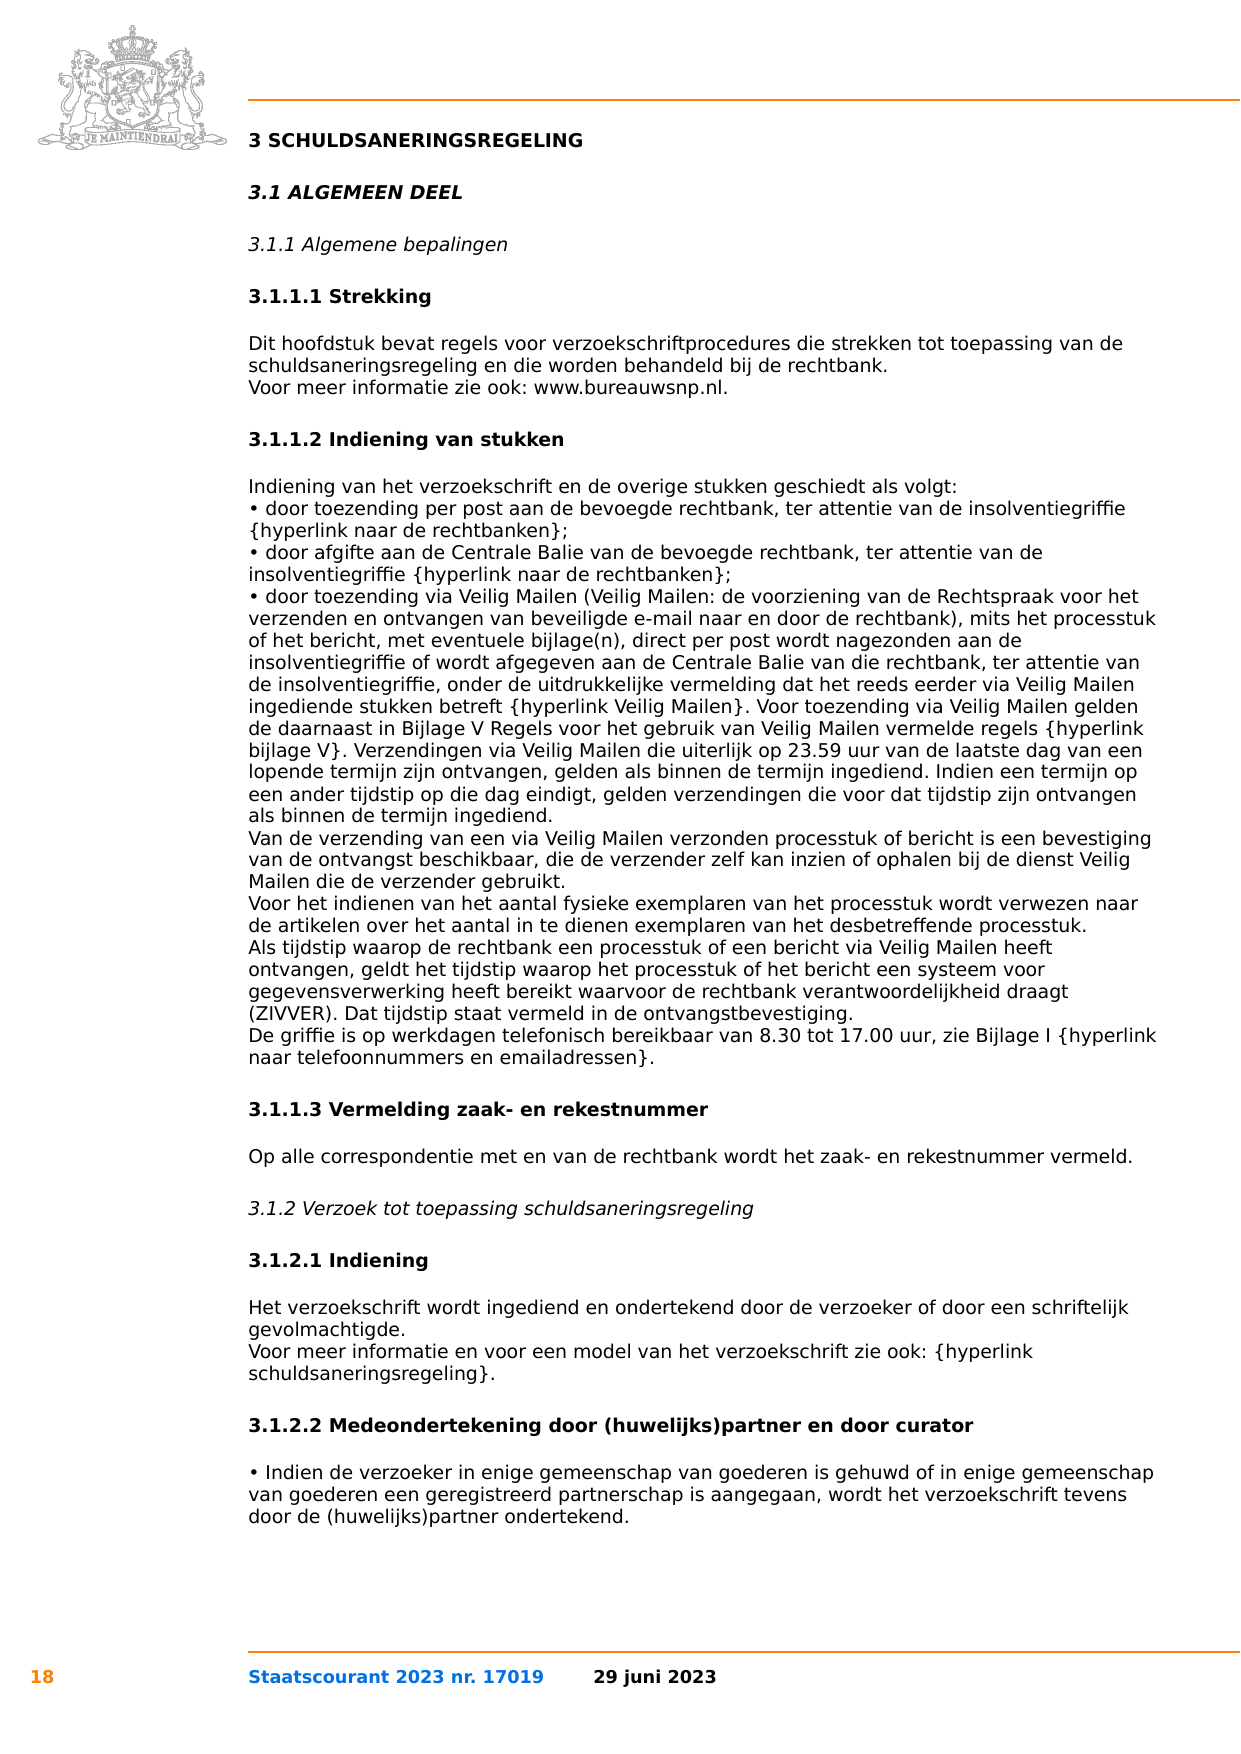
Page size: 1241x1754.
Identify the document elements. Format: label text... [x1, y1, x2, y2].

subtitle 3.1.1.3 Vermelding zaak- en rekestnummer [248, 1099, 1163, 1121]
text • Indien de verzoeker in enige gemeenschap van goederen is gehuwd of in enige gemeenschap van goederen een geregistreerd partnerschap is aangegaan, wordt het verzoekschrift tevens door de (huwelijks)partner ondertekend. [248, 1462, 1163, 1528]
text Voor meer informatie en voor een model van het verzoekschrift zie ook: {hyperlink schuldsaneringsregeling}. [248, 1341, 1163, 1385]
text • door afgifte aan de Centrale Balie van de bevoegde rechtbank, ter attentie van de insolventiegriffie {hyperlink naar de rechtbanken}; [248, 542, 1163, 586]
subtitle 3 SCHULDSANERINGSREGELING [248, 130, 1163, 152]
subtitle 3.1.2.2 Medeondertekening door (huwelijks)partner en door curator [248, 1415, 1163, 1437]
text Het verzoekschrift wordt ingediend en ondertekend door de verzoeker of door een schriftelijk gevolmachtigde. [248, 1297, 1163, 1341]
text • door toezending per post aan de bevoegde rechtbank, ter attentie van de insolventiegriffie {hyperlink naar de rechtbanken}; [248, 498, 1163, 542]
subtitle 3.1 ALGEMEEN DEEL [248, 182, 1163, 204]
subtitle 3.1.1 Algemene bepalingen [248, 234, 1163, 256]
subtitle 3.1.1.1 Strekking [248, 286, 1163, 308]
text • door toezending via Veilig Mailen (Veilig Mailen: de voorziening van de Rechtspraak voor het verzenden en ontvangen van beveiligde e-mail naar en door de rechtbank), mits het processtuk of het bericht, met eventuele bijlage(n), direct per post wordt nagezonden aan de insolventiegriffie of wordt afgegeven aan de Centrale Balie van die rechtbank, ter attentie van de insolventiegriffie, onder de uitdrukkelijke vermelding dat het reeds eerder via Veilig Mailen ingediende stukken betreft {hyperlink Veilig Mailen}. Voor toezending via Veilig Mailen gelden de daarnaast in Bijlage V Regels voor het gebruik van Veilig Mailen vermelde regels {hyperlink bijlage V}. Verzendingen via Veilig Mailen die uiterlijk op 23.59 uur van de laatste dag van een lopende termijn zijn ontvangen, gelden als binnen de termijn ingediend. Indien een termijn op een ander tijdstip op die dag eindigt, gelden verzendingen die voor dat tijdstip zijn ontvangen als binnen de termijn ingediend. [248, 586, 1163, 827]
text Voor meer informatie zie ook: www.bureauwsnp.nl. [248, 377, 1163, 399]
subtitle 3.1.2 Verzoek tot toepassing schuldsaneringsregeling [248, 1198, 1163, 1220]
subtitle 3.1.2.1 Indiening [248, 1250, 1163, 1272]
text Indiening van het verzoekschrift en de overige stukken geschiedt als volgt: [248, 476, 1163, 498]
subtitle 3.1.1.2 Indiening van stukken [248, 429, 1163, 451]
text Als tijdstip waarop de rechtbank een processtuk of een bericht via Veilig Mailen heeft ontvangen, geldt het tijdstip waarop het processtuk of het bericht een systeem voor gegevensverwerking heeft bereikt waarvoor de rechtbank verantwoordelijkheid draagt (ZIVVER). Dat tijdstip staat vermeld in de ontvangstbevestiging. [248, 937, 1163, 1025]
text Van de verzending van een via Veilig Mailen verzonden processtuk of bericht is een bevestiging van de ontvangst beschikbaar, die de verzender zelf kan inzien of ophalen bij de dienst Veilig Mailen die de verzender gebruikt. [248, 827, 1163, 893]
picture [38, 25, 227, 150]
text Dit hoofdstuk bevat regels voor verzoekschriftprocedures die strekken tot toepassing van de schuldsaneringsregeling en die worden behandeld bij de rechtbank. [248, 333, 1163, 377]
text Voor het indienen van het aantal fysieke exemplaren van het processtuk wordt verwezen naar de artikelen over het aantal in te dienen exemplaren van het desbetreffende processtuk. [248, 893, 1163, 937]
text Op alle correspondentie met en van de rechtbank wordt het zaak- en rekestnummer vermeld. [248, 1146, 1163, 1168]
text De griffie is op werkdagen telefonisch bereikbaar van 8.30 tot 17.00 uur, zie Bijlage I {hyperlink naar telefoonnummers en emailadressen}. [248, 1025, 1163, 1069]
